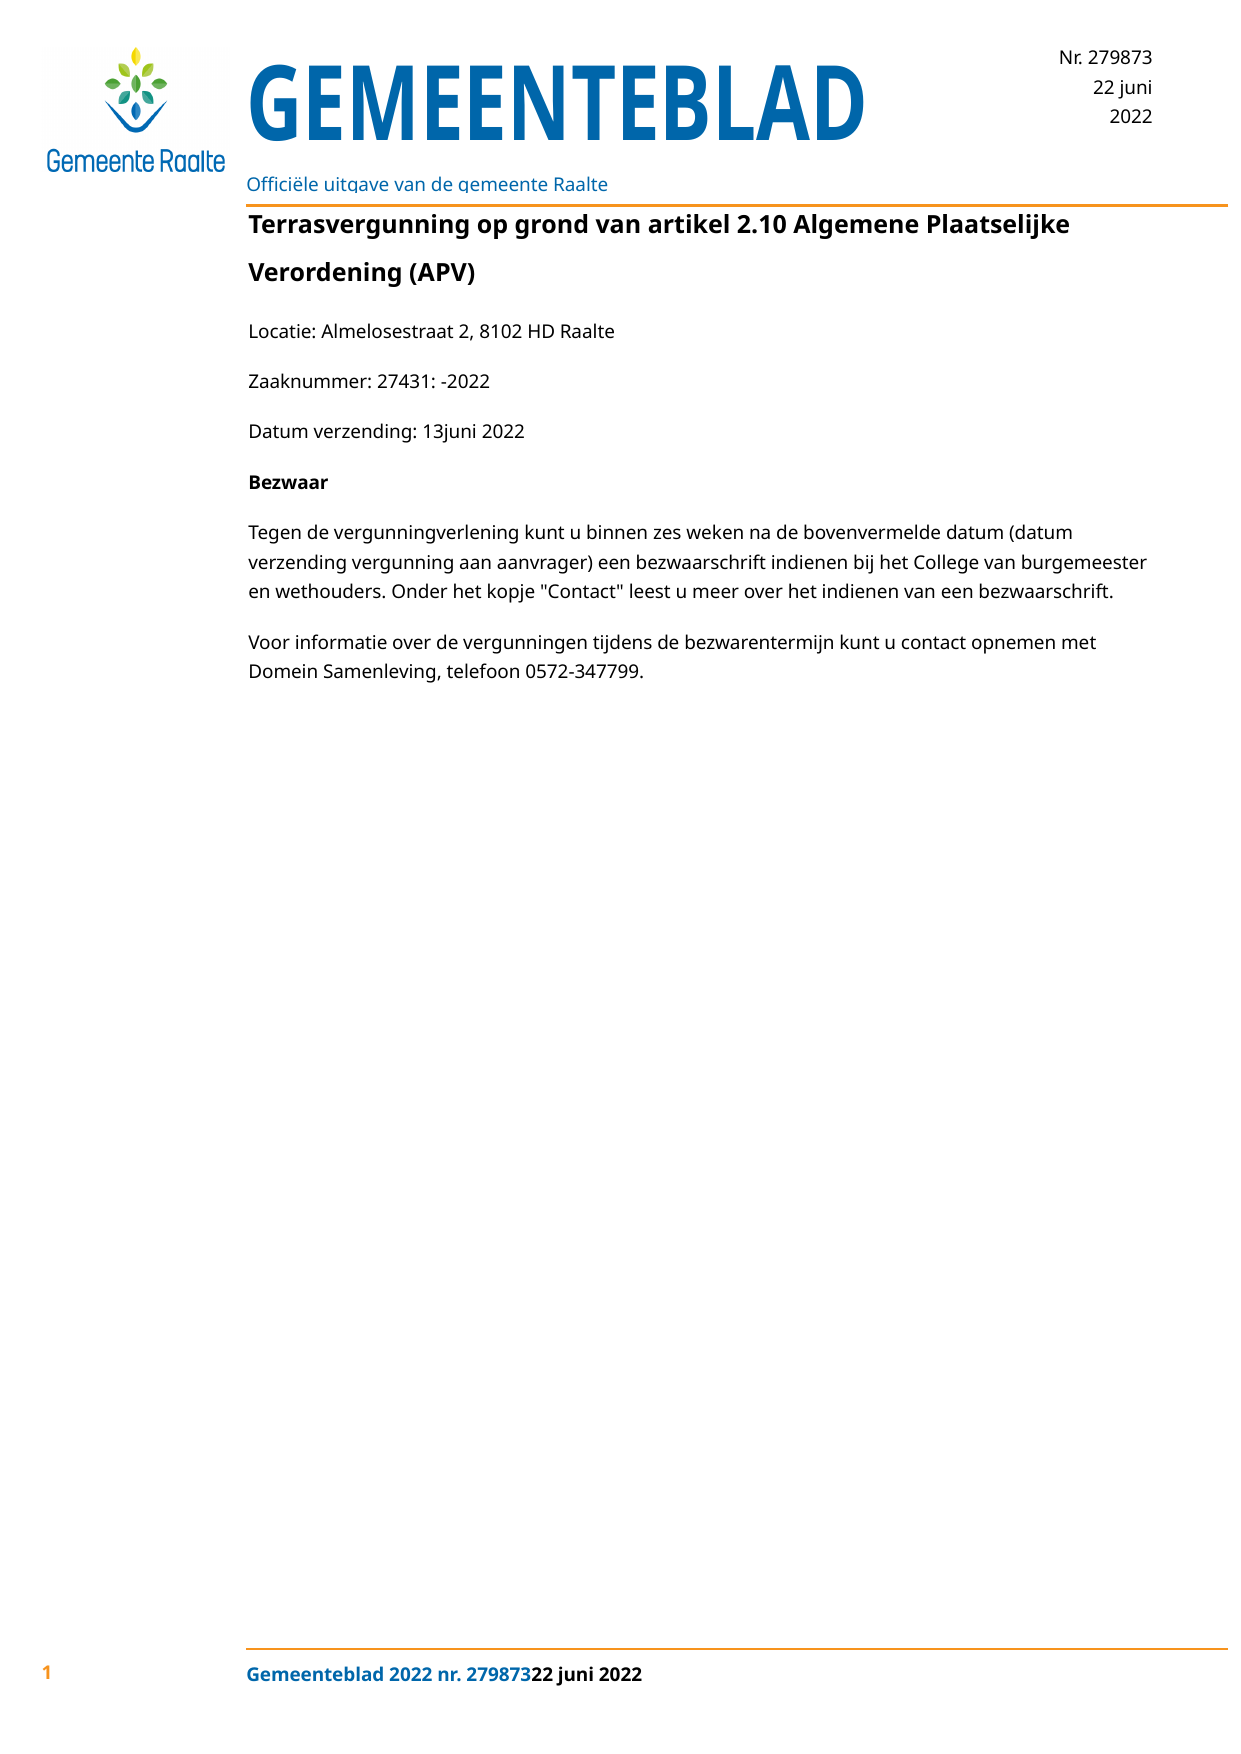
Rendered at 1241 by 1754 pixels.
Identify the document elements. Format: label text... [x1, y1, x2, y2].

text Zaaknummer: 27431: -2022 [248, 368, 1152, 394]
text Terrasvergunning op grond van artikel 2.10 Algemene Plaatselijke Verordening (APV) [248, 207, 1152, 288]
text Bezwaar [248, 469, 1152, 495]
text Voor informatie over de vergunningen tijdens de bezwarentermijn kunt u contact opnemen met Domein Samenleving, telefoon 0572-347799. [248, 629, 1152, 684]
picture [41, 47, 231, 172]
text Tegen de vergunningverlening kunt u binnen zes weken na de bovenvermelde datum (datum verzending vergunning aan aanvrager) een bezwaarschrift indienen bij het College van burgemeester en wethouders. Onder het kopje "Contact" leest u meer over het indienen van een bezwaarschrift. [248, 519, 1152, 604]
text Locatie: Almelosestraat 2, 8102 HD Raalte [248, 318, 1152, 344]
text Datum verzending: 13juni 2022 [248, 419, 1152, 444]
